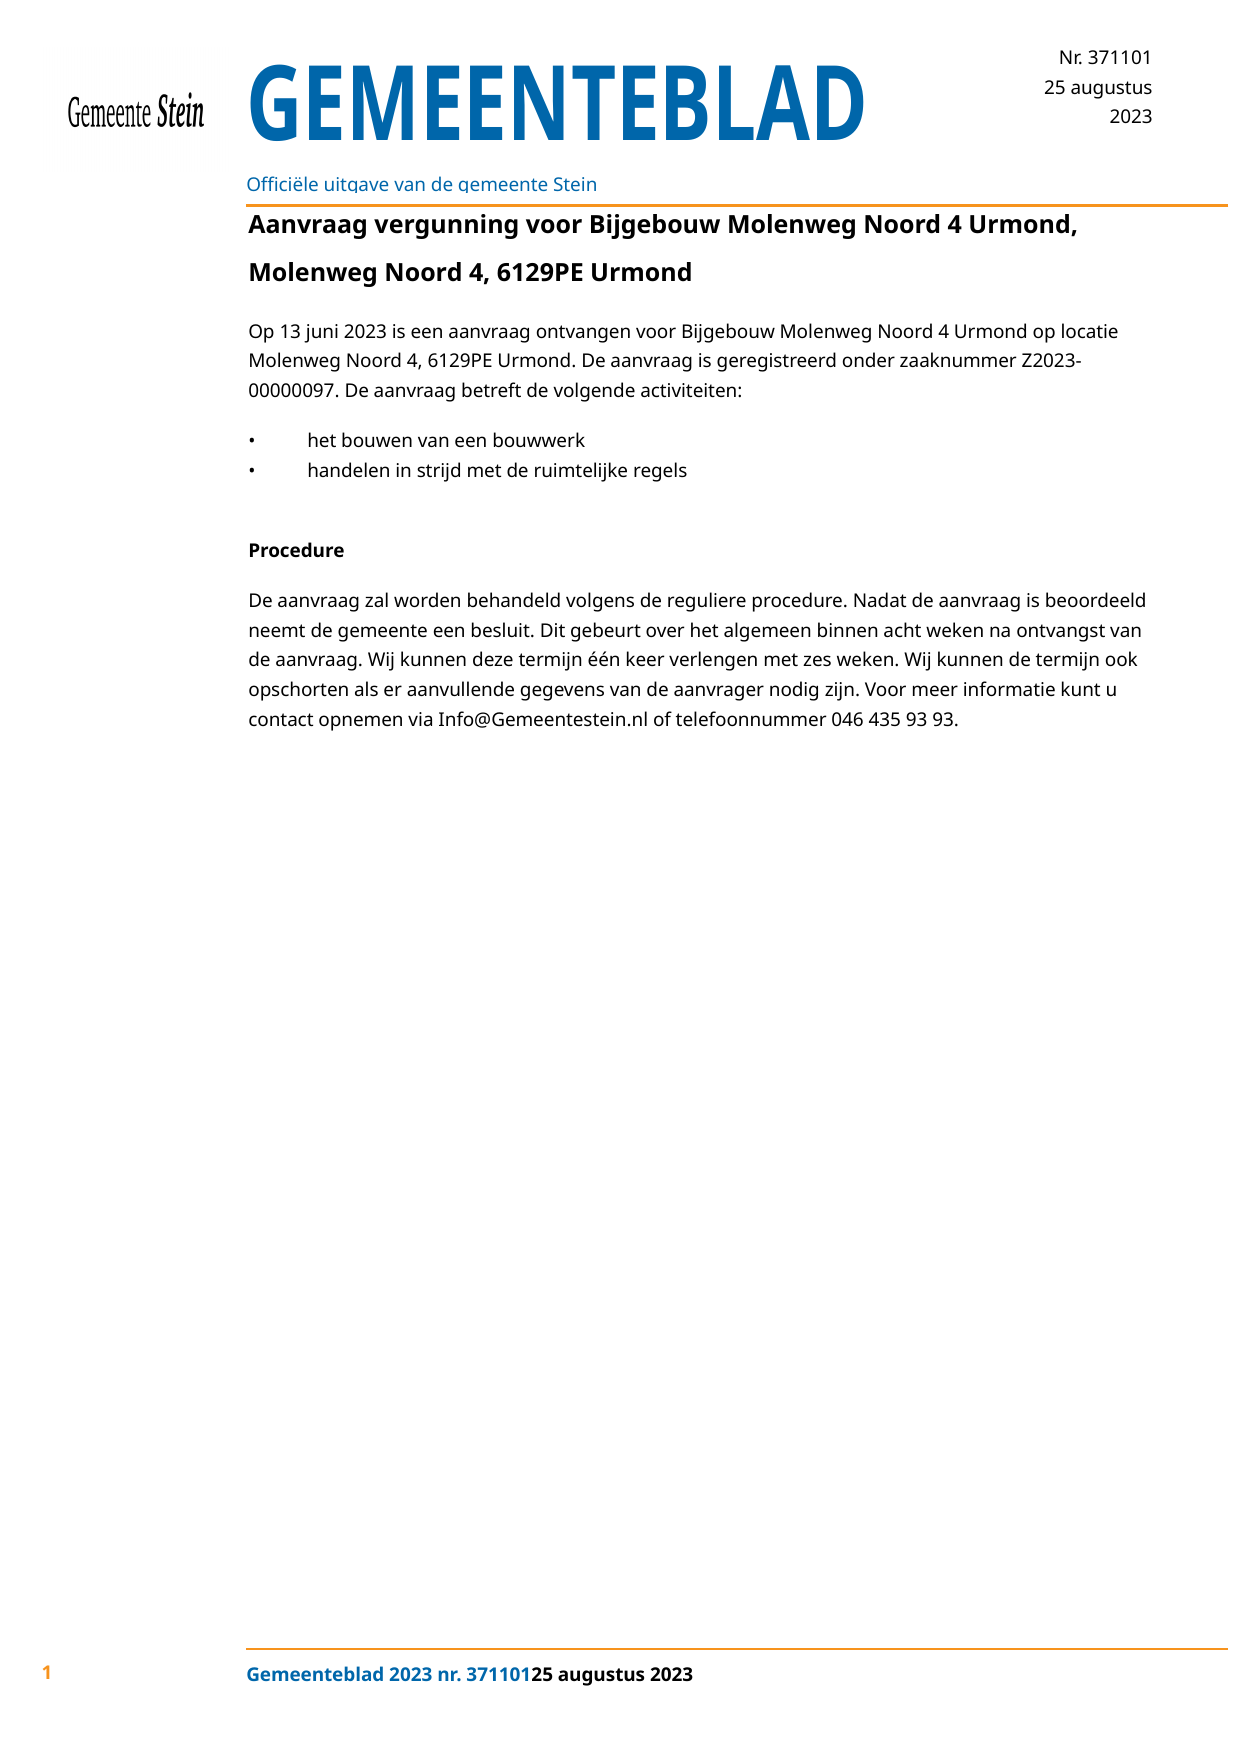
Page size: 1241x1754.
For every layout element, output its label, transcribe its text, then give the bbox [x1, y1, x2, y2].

list het bouwen van een bouwwerk [248, 427, 1152, 453]
text Op 13 juni 2023 is een aanvraag ontvangen voor Bijgebouw Molenweg Noord 4 Urmond op locatie Molenweg Noord 4, 6129PE Urmond. De aanvraag is geregistreerd onder zaaknummer Z2023-00000097. De aanvraag betreft de volgende activiteiten: [248, 318, 1152, 403]
picture [41, 47, 231, 172]
text Procedure [248, 537, 1152, 563]
text De aanvraag zal worden behandeld volgens de reguliere procedure. Nadat de aanvraag is beoordeeld neemt de gemeente een besluit. Dit gebeurt over het algemeen binnen acht weken na ontvangst van de aanvraag. Wij kunnen deze termijn één keer verlengen met zes weken. Wij kunnen de termijn ook opschorten als er aanvullende gegevens van de aanvrager nodig zijn. Voor meer informatie kunt u contact opnemen via Info@Gemeentestein.nl of telefoonnummer 046 435 93 93. [248, 587, 1152, 732]
text Aanvraag vergunning voor Bijgebouw Molenweg Noord 4 Urmond, Molenweg Noord 4, 6129PE Urmond [248, 207, 1152, 288]
list handelen in strijd met de ruimtelijke regels [248, 457, 1152, 483]
